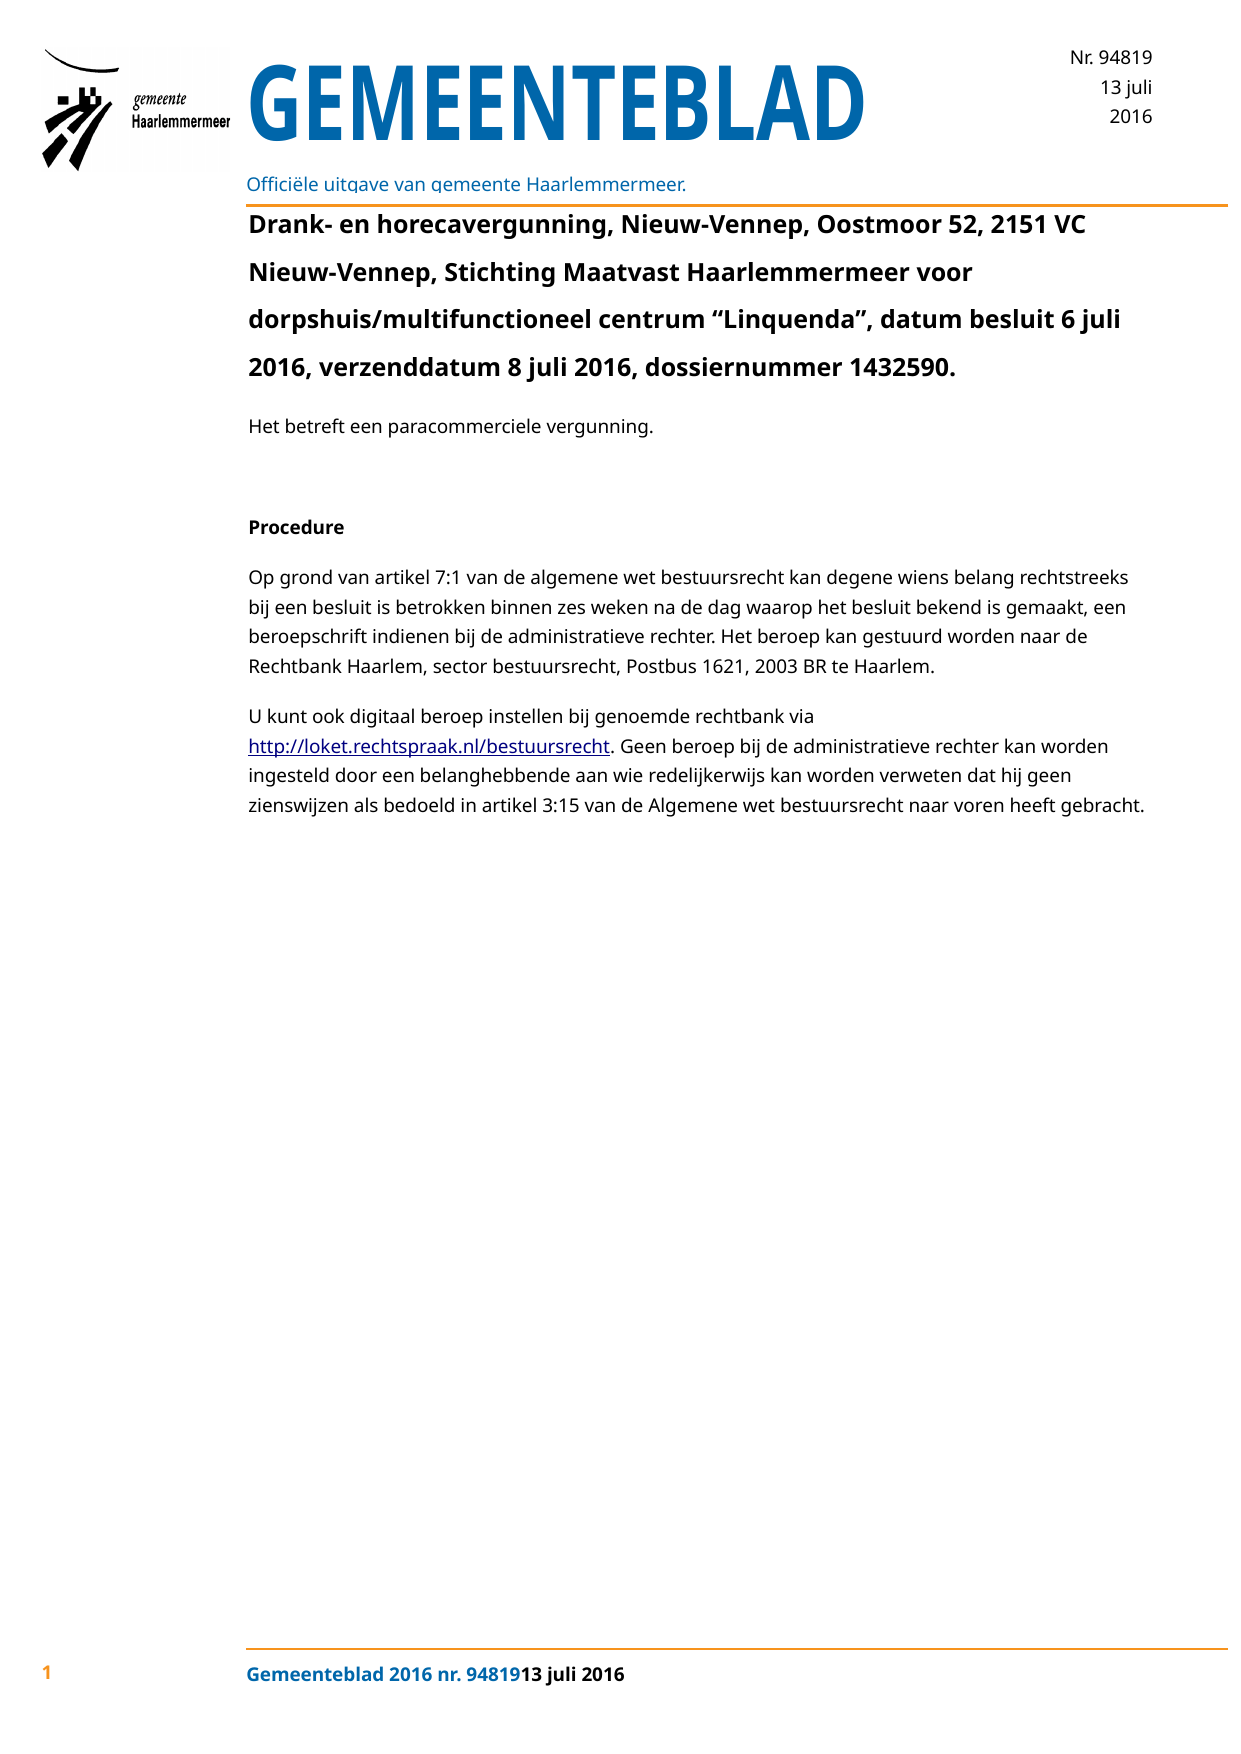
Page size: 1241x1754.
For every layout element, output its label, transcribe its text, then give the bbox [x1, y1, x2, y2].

text Op grond van artikel 7:1 van de algemene wet bestuursrecht kan degene wiens belang rechtstreeks bij een besluit is betrokken binnen zes weken na de dag waarop het besluit bekend is gemaakt, een beroepschrift indienen bij de administratieve rechter. Het beroep kan gestuurd worden naar de Rechtbank Haarlem, sector bestuursrecht, Postbus 1621, 2003 BR te Haarlem. [248, 564, 1152, 679]
text Drank- en horecavergunning, Nieuw-Vennep, Oostmoor 52, 2151 VC Nieuw-Vennep, Stichting Maatvast Haarlemmermeer voor dorpshuis/multifunctioneel centrum “Linquenda”, datum besluit 6 juli 2016, verzenddatum 8 juli 2016, dossiernummer 1432590. [248, 207, 1152, 384]
text Procedure [248, 514, 1152, 540]
text U kunt ook digitaal beroep instellen bij genoemde rechtbank via http://loket.rechtspraak.nl/bestuursrecht. Geen beroep bij de administratieve rechter kan worden ingesteld door een belanghebbende aan wie redelijkerwijs kan worden verweten dat hij geen zienswijzen als bedoeld in artikel 3:15 van de Algemene wet bestuursrecht naar voren heeft gebracht. [248, 703, 1152, 818]
text Het betreft een paracommerciele vergunning. [248, 413, 1152, 439]
picture [41, 47, 231, 172]
